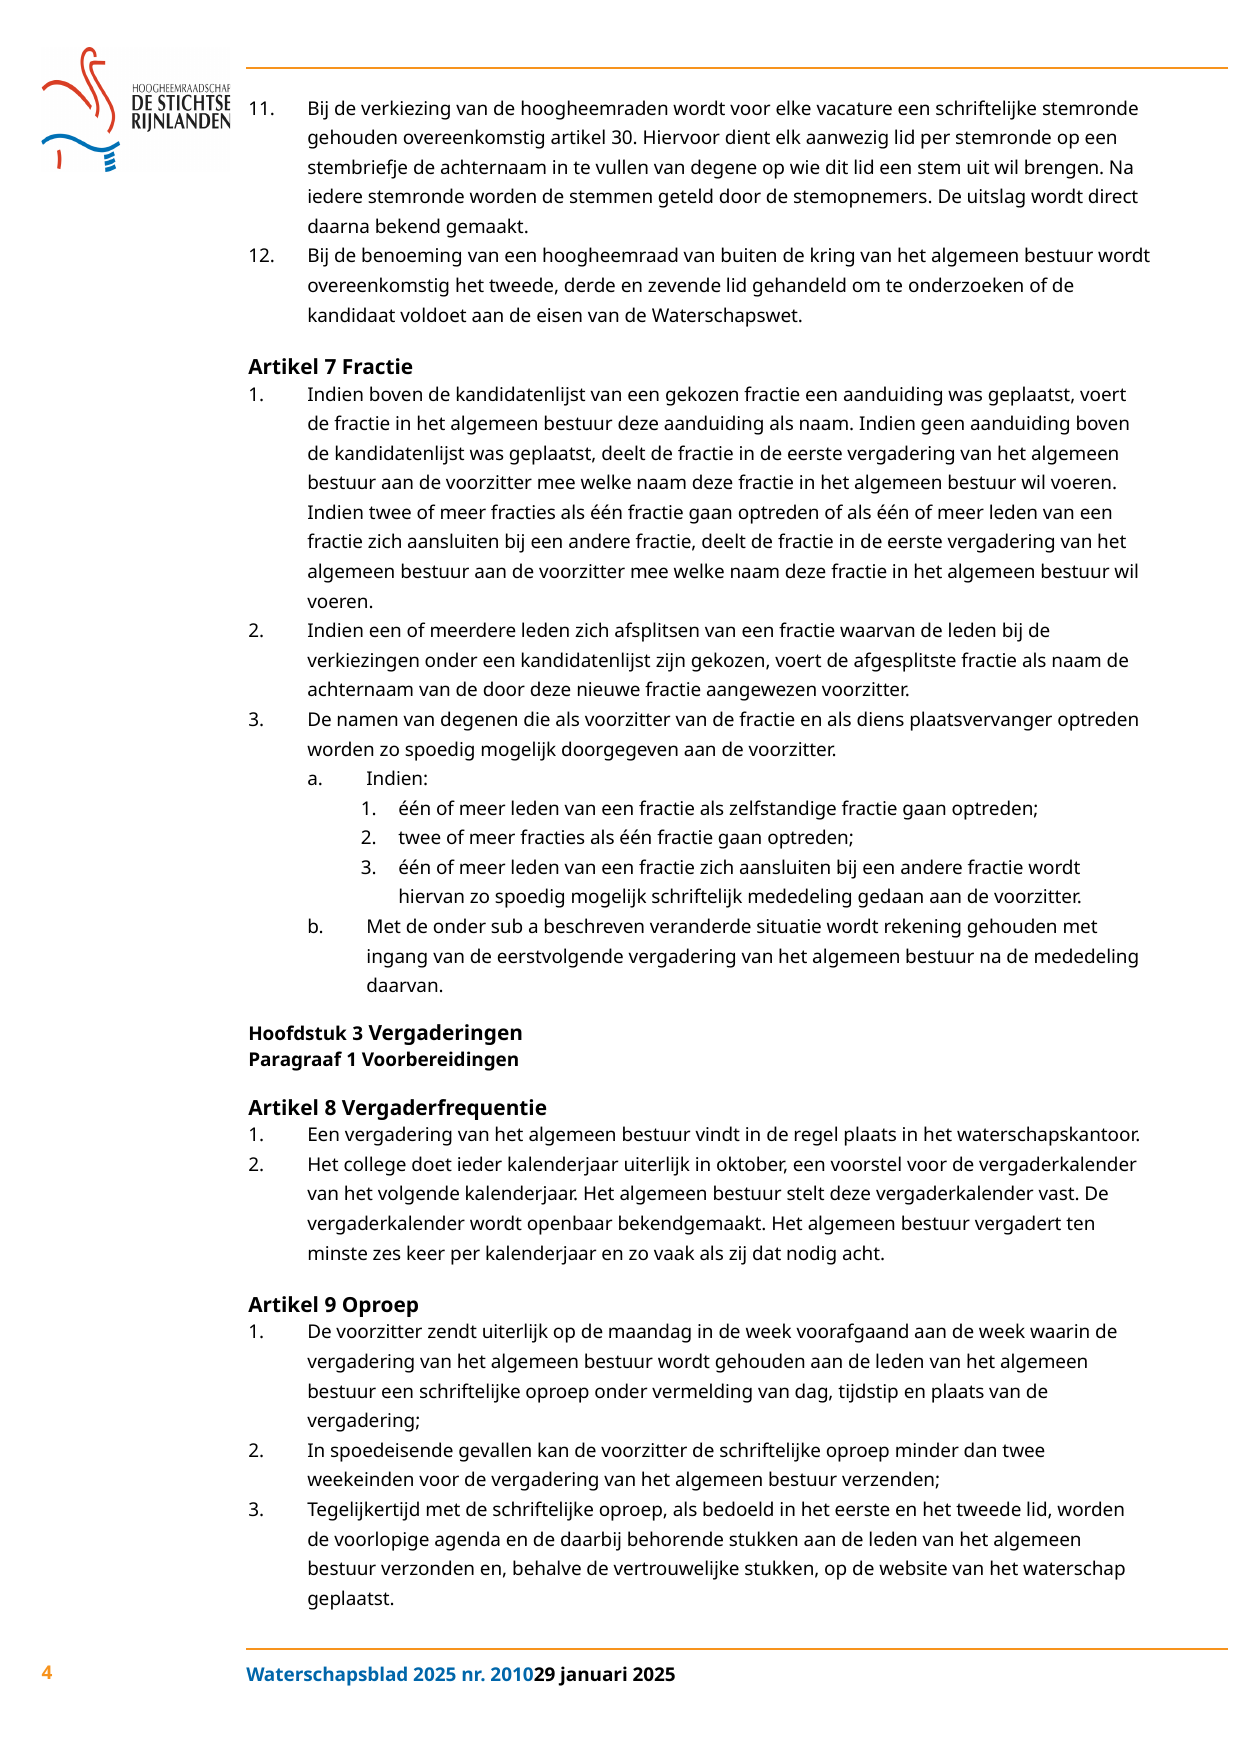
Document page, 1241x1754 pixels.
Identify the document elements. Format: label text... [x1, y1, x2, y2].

text Artikel 8 Vergaderfrequentie [248, 1093, 1152, 1121]
list Indien boven de kandidatenlijst van een gekozen fractie een aanduiding was geplaatst, voert de fractie in het algemeen bestuur deze aanduiding als naam. Indien geen aanduiding boven de kandidatenlijst was geplaatst, deelt de fractie in de eerste vergadering van het algemeen bestuur aan de voorzitter mee welke naam deze fractie in het algemeen bestuur wil voeren. [248, 381, 1152, 495]
list Tegelijkertijd met de schriftelijke oproep, als bedoeld in het eerste en het tweede lid, worden de voorlopige agenda en de daarbij behorende stukken aan de leden van het algemeen bestuur verzonden en, behalve de vertrouwelijke stukken, op de website van het waterschap geplaatst. [248, 1496, 1152, 1611]
picture [41, 47, 231, 172]
text Artikel 9 Oproep [248, 1290, 1152, 1319]
list Indien twee of meer fracties als één fractie gaan optreden of als één of meer leden van een fractie zich aansluiten bij een andere fractie, deelt de fractie in de eerste vergadering van het algemeen bestuur aan de voorzitter mee welke naam deze fractie in het algemeen bestuur wil voeren. [248, 499, 1152, 613]
list In spoedeisende gevallen kan de voorzitter de schriftelijke oproep minder dan twee weekeinden voor de vergadering van het algemeen bestuur verzenden; [248, 1437, 1152, 1492]
list Indien een of meerdere leden zich afsplitsen van een fractie waarvan de leden bij de verkiezingen onder een kandidatenlijst zijn gekozen, voert de afgesplitste fractie als naam de achternaam van de door deze nieuwe fractie aangewezen voorzitter. [248, 617, 1152, 702]
text Hoofdstuk 3 Vergaderingen [248, 1018, 1152, 1046]
list één of meer leden van een fractie zich aansluiten bij een andere fractie wordt hiervan zo spoedig mogelijk schriftelijk mededeling gedaan aan de voorzitter. [361, 854, 1152, 909]
list één of meer leden van een fractie als zelfstandige fractie gaan optreden; [361, 795, 1152, 821]
list Indien: [307, 765, 1152, 791]
text Paragraaf 1 Voorbereidingen [248, 1046, 1152, 1072]
list twee of meer fracties als één fractie gaan optreden; [361, 824, 1152, 850]
list Bij de benoeming van een hoogheemraad van buiten de kring van het algemeen bestuur wordt overeenkomstig het tweede, derde en zevende lid gehandeld om te onderzoeken of de kandidaat voldoet aan de eisen van de Waterschapswet. [248, 243, 1152, 328]
list Bij de verkiezing van de hoogheemraden wordt voor elke vacature een schriftelijke stemronde gehouden overeenkomstig artikel 30. Hiervoor dient elk aanwezig lid per stemronde op een stembriefje de achternaam in te vullen van degene op wie dit lid een stem uit wil brengen. Na iedere stemronde worden de stemmen geteld door de stemopnemers. De uitslag wordt direct daarna bekend gemaakt. [248, 95, 1152, 239]
list Met de onder sub a beschreven veranderde situatie wordt rekening gehouden met ingang van de eerstvolgende vergadering van het algemeen bestuur na de mededeling daarvan. [307, 913, 1152, 998]
list De namen van degenen die als voorzitter van de fractie en als diens plaatsvervanger optreden worden zo spoedig mogelijk doorgegeven aan de voorzitter. [248, 706, 1152, 761]
list De voorzitter zendt uiterlijk op de maandag in de week voorafgaand aan de week waarin de vergadering van het algemeen bestuur wordt gehouden aan de leden van het algemeen bestuur een schriftelijke oproep onder vermelding van dag, tijdstip en plaats van de vergadering; [248, 1319, 1152, 1433]
text Artikel 7 Fractie [248, 352, 1152, 381]
list Een vergadering van het algemeen bestuur vindt in de regel plaats in het waterschapskantoor. [248, 1121, 1152, 1147]
list Het college doet ieder kalenderjaar uiterlijk in oktober, een voorstel voor de vergaderkalender van het volgende kalenderjaar. Het algemeen bestuur stelt deze vergaderkalender vast. De vergaderkalender wordt openbaar bekendgemaakt. Het algemeen bestuur vergadert ten minste zes keer per kalenderjaar en zo vaak als zij dat nodig acht. [248, 1151, 1152, 1266]
